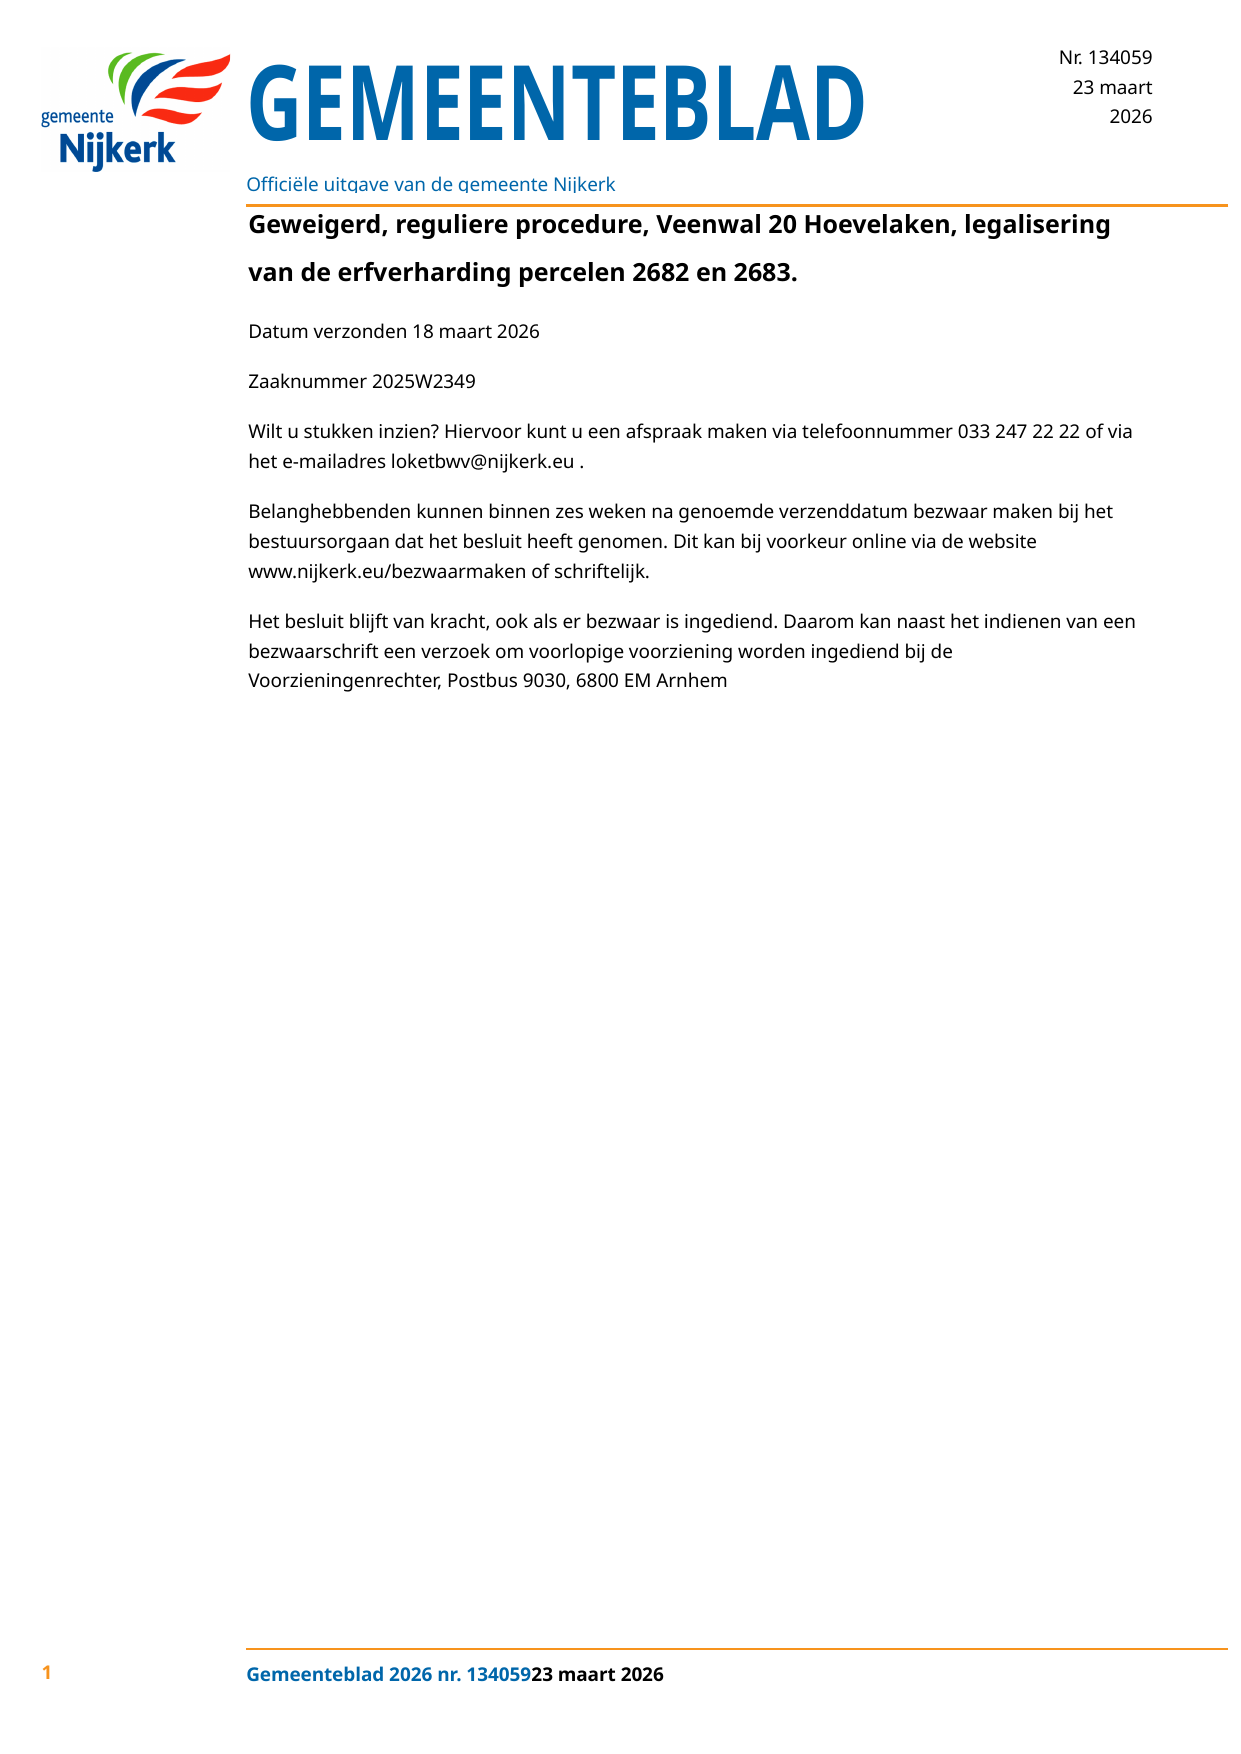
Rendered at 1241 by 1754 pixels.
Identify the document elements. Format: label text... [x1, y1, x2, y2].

text Wilt u stukken inzien? Hiervoor kunt u een afspraak maken via telefoonnummer 033 247 22 22 of via het e-mailadres loketbwv@nijkerk.eu . [248, 419, 1152, 474]
text Zaaknummer 2025W2349 [248, 368, 1152, 394]
text Het besluit blijft van kracht, ook als er bezwaar is ingediend. Daarom kan naast het indienen van een bezwaarschrift een verzoek om voorlopige voorziening worden ingediend bij de Voorzieningenrechter, Postbus 9030, 6800 EM Arnhem [248, 608, 1152, 693]
text Datum verzonden 18 maart 2026 [248, 318, 1152, 344]
text Geweigerd, reguliere procedure, Veenwal 20 Hoevelaken, legalisering van de erfverharding percelen 2682 en 2683. [248, 207, 1152, 288]
text Belanghebbenden kunnen binnen zes weken na genoemde verzenddatum bezwaar maken bij het bestuursorgaan dat het besluit heeft genomen. Dit kan bij voorkeur online via de website www.nijkerk.eu/bezwaarmaken of schriftelijk. [248, 499, 1152, 584]
picture [41, 47, 231, 172]
